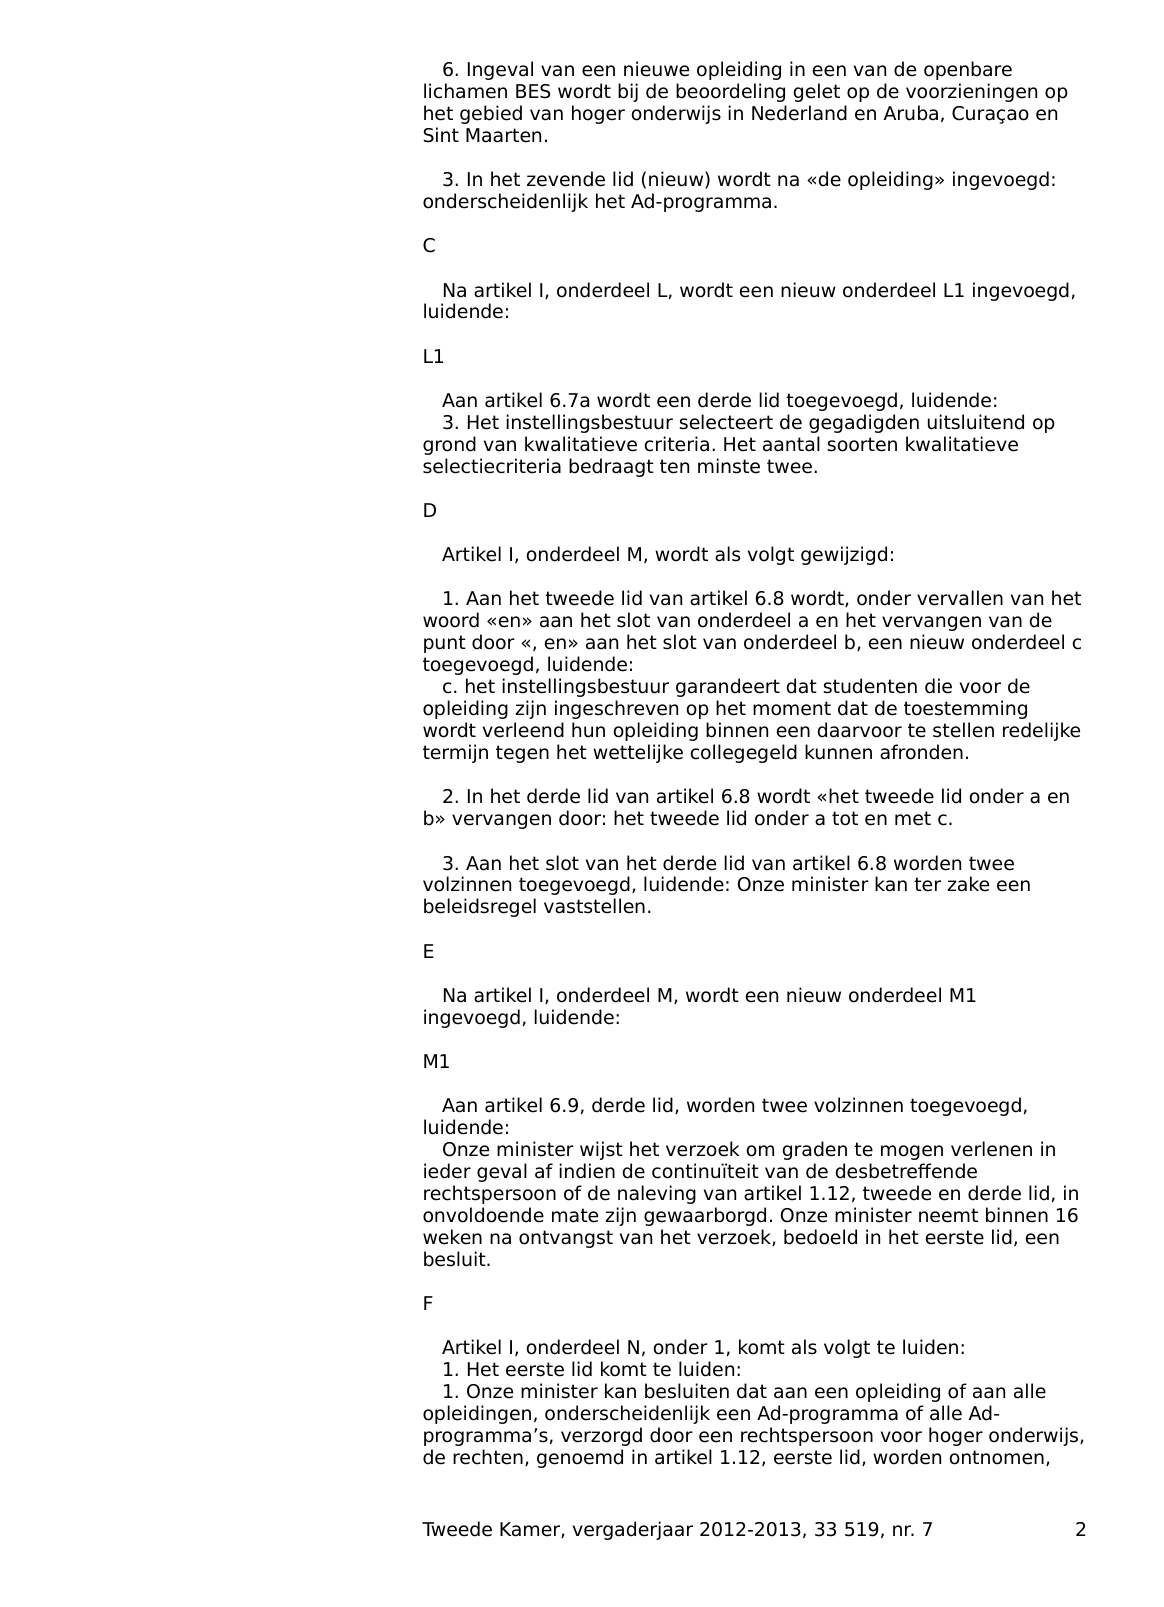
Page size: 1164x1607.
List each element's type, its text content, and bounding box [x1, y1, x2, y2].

text Artikel I, onderdeel N, onder 1, komt als volgt te luiden: [422, 1337, 1087, 1359]
text 1. Aan het tweede lid van artikel 6.8 wordt, onder vervallen van het woord «en» aan het slot van onderdeel a en het vervangen van de punt door «, en» aan het slot van onderdeel b, een nieuw onderdeel c toegevoegd, luidende: [422, 588, 1087, 676]
text Na artikel I, onderdeel M, wordt een nieuw onderdeel M1 ingevoegd, luidende: [422, 985, 1087, 1029]
subtitle L1 [422, 346, 1087, 368]
text Na artikel I, onderdeel L, wordt een nieuw onderdeel L1 ingevoegd, luidende: [422, 279, 1087, 323]
text Onze minister wijst het verzoek om graden te mogen verlenen in ieder geval af indien de continuïteit van de desbetreffende rechtspersoon of de naleving van artikel 1.12, tweede en derde lid, in onvoldoende mate zijn gewaarborgd. Onze minister neemt binnen 16 weken na ontvangst van het verzoek, bedoeld in het eerste lid, een besluit. [422, 1139, 1087, 1271]
text 1. Onze minister kan besluiten dat aan een opleiding of aan alle opleidingen, onderscheidenlijk een Ad-programma of alle Ad-programma’s, verzorgd door een rechtspersoon voor hoger onderwijs, de rechten, genoemd in artikel 1.12, eerste lid, worden ontnomen, [422, 1381, 1087, 1469]
text 3. In het zevende lid (nieuw) wordt na «de opleiding» ingevoegd: onderscheidenlijk het Ad-programma. [422, 169, 1087, 213]
text Aan artikel 6.7a wordt een derde lid toegevoegd, luidende: [422, 390, 1087, 412]
text 2. In het derde lid van artikel 6.8 wordt «het tweede lid onder a en b» vervangen door: het tweede lid onder a tot en met c. [422, 786, 1087, 830]
text 6. Ingeval van een nieuwe opleiding in een van de openbare lichamen BES wordt bij de beoordeling gelet op de voorzieningen op het gebied van hoger onderwijs in Nederland en Aruba, Curaçao en Sint Maarten. [422, 59, 1087, 147]
subtitle C [422, 235, 1087, 257]
text Artikel I, onderdeel M, wordt als volgt gewijzigd: [422, 544, 1087, 566]
text Aan artikel 6.9, derde lid, worden twee volzinnen toegevoegd, luidende: [422, 1095, 1087, 1139]
subtitle F [422, 1293, 1087, 1315]
text c. het instellingsbestuur garandeert dat studenten die voor de opleiding zijn ingeschreven op het moment dat de toestemming wordt verleend hun opleiding binnen een daarvoor te stellen redelijke termijn tegen het wettelijke collegegeld kunnen afronden. [422, 676, 1087, 764]
text 3. Aan het slot van het derde lid van artikel 6.8 worden twee volzinnen toegevoegd, luidende: Onze minister kan ter zake een beleidsregel vaststellen. [422, 852, 1087, 918]
subtitle M1 [422, 1051, 1087, 1073]
text 1. Het eerste lid komt te luiden: [422, 1359, 1087, 1381]
text 3. Het instellingsbestuur selecteert de gegadigden uitsluitend op grond van kwalitatieve criteria. Het aantal soorten kwalitatieve selectiecriteria bedraagt ten minste twee. [422, 412, 1087, 478]
subtitle D [422, 500, 1087, 522]
subtitle E [422, 941, 1087, 962]
